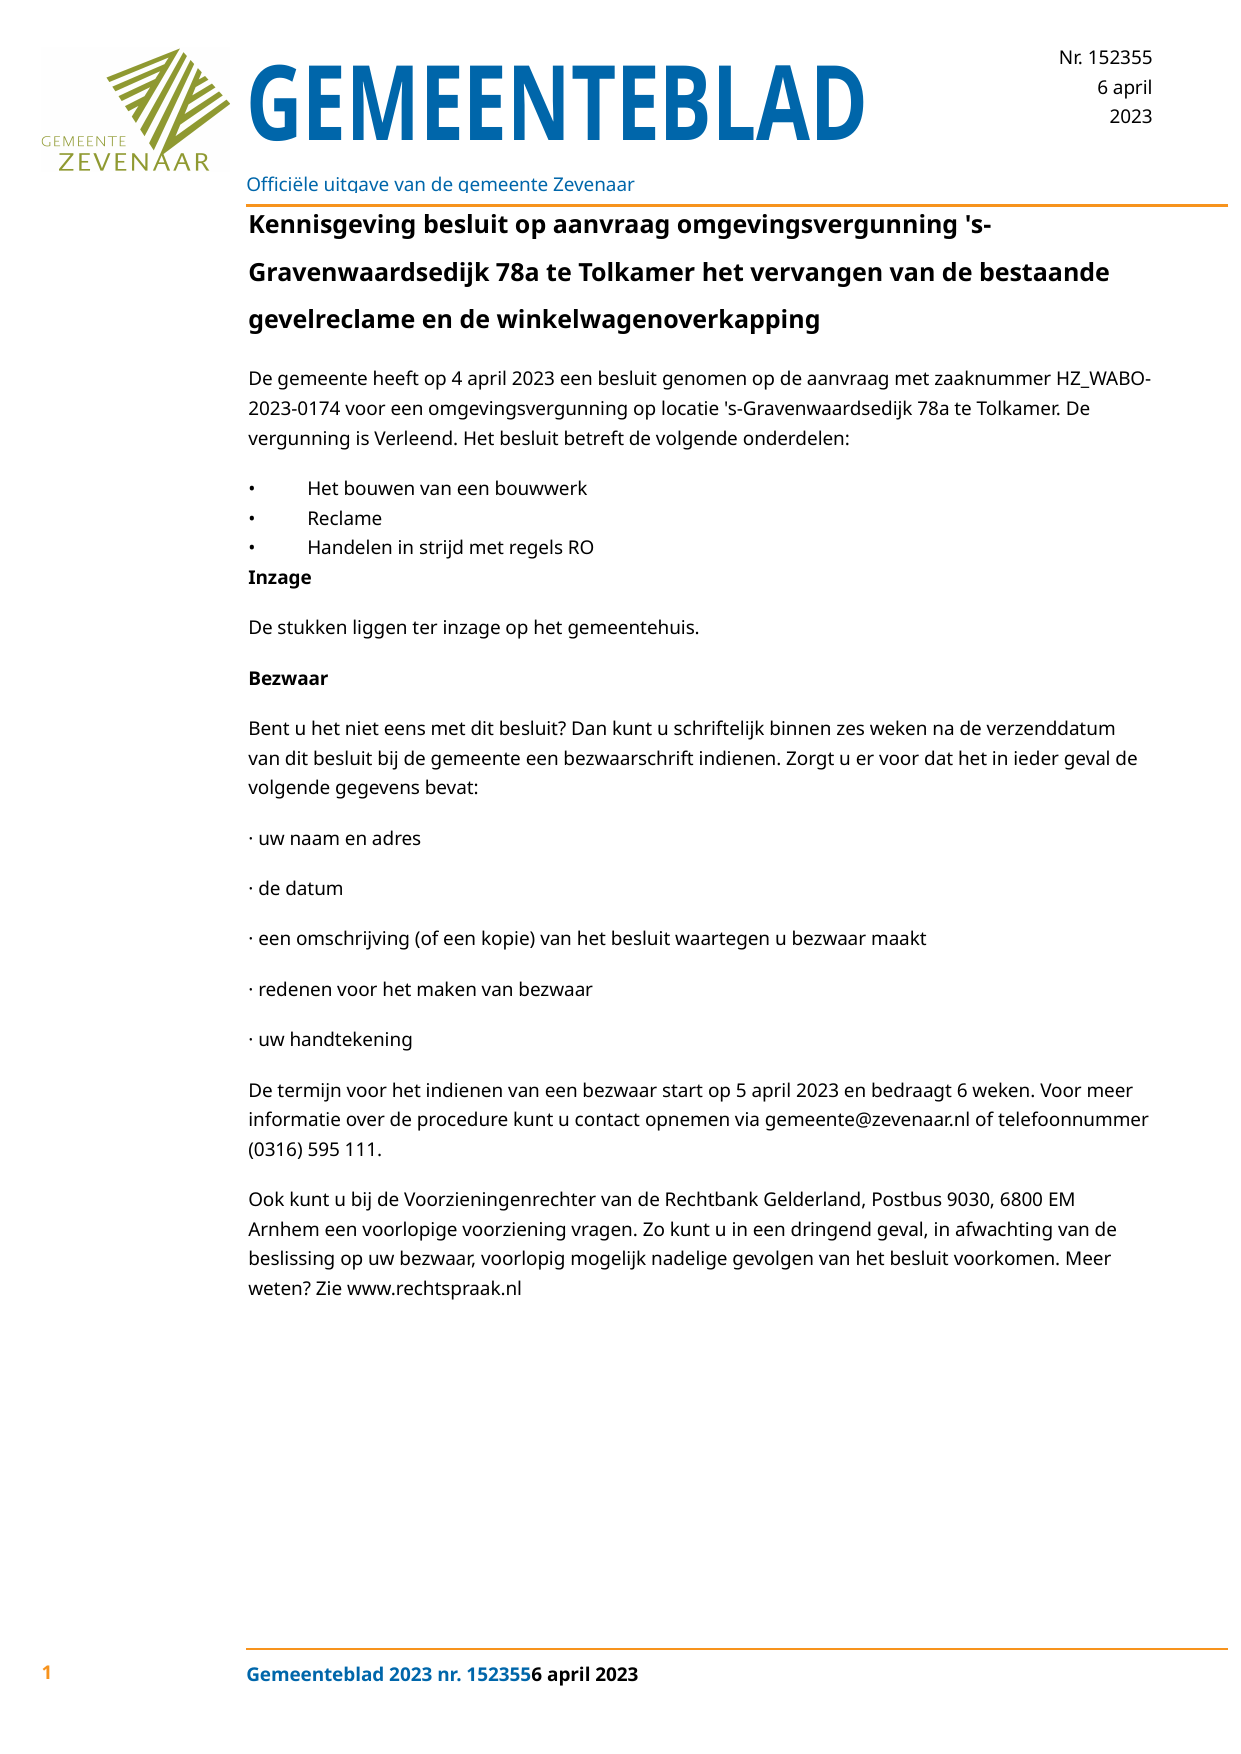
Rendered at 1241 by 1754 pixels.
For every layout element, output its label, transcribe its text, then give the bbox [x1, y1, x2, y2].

picture [41, 47, 231, 172]
text Bent u het niet eens met dit besluit? Dan kunt u schriftelijk binnen zes weken na de verzenddatum van dit besluit bij de gemeente een bezwaarschrift indienen. Zorgt u er voor dat het in ieder geval de volgende gegevens bevat: [248, 715, 1152, 800]
text De gemeente heeft op 4 april 2023 een besluit genomen op de aanvraag met zaaknummer HZ_WABO-2023-0174 voor een omgevingsvergunning op locatie 's-Gravenwaardsedijk 78a te Tolkamer. De vergunning is Verleend. Het besluit betreft de volgende onderdelen: [248, 366, 1152, 450]
text Ook kunt u bij de Voorzieningenrechter van de Rechtbank Gelderland, Postbus 9030, 6800 EM Arnhem een voorlopige voorziening vragen. Zo kunt u in een dringend geval, in afwachting van de beslissing op uw bezwaar, voorlopig mogelijk nadelige gevolgen van het besluit voorkomen. Meer weten? Zie www.rechtspraak.nl [248, 1186, 1152, 1301]
list Het bouwen van een bouwwerk [248, 475, 1152, 501]
list Reclame [248, 505, 1152, 530]
text De stukken liggen ter inzage op het gemeentehuis. [248, 614, 1152, 640]
text Inzage [248, 564, 1152, 589]
text · uw naam en adres [248, 825, 1152, 850]
text Bezwaar [248, 665, 1152, 690]
text De termijn voor het indienen van een bezwaar start op 5 april 2023 en bedraagt 6 weken. Voor meer informatie over de procedure kunt u contact opnemen via gemeente@zevenaar.nl of telefoonnummer (0316) 595 111. [248, 1077, 1152, 1162]
text Kennisgeving besluit op aanvraag omgevingsvergunning 's-Gravenwaardsedijk 78a te Tolkamer het vervangen van de bestaande gevelreclame en de winkelwagenoverkapping [248, 207, 1152, 336]
text · een omschrijving (of een kopie) van het besluit waartegen u bezwaar maakt [248, 926, 1152, 951]
text · redenen voor het maken van bezwaar [248, 976, 1152, 1002]
text · uw handtekening [248, 1026, 1152, 1052]
list Handelen in strijd met regels RO [248, 534, 1152, 560]
text · de datum [248, 875, 1152, 901]
